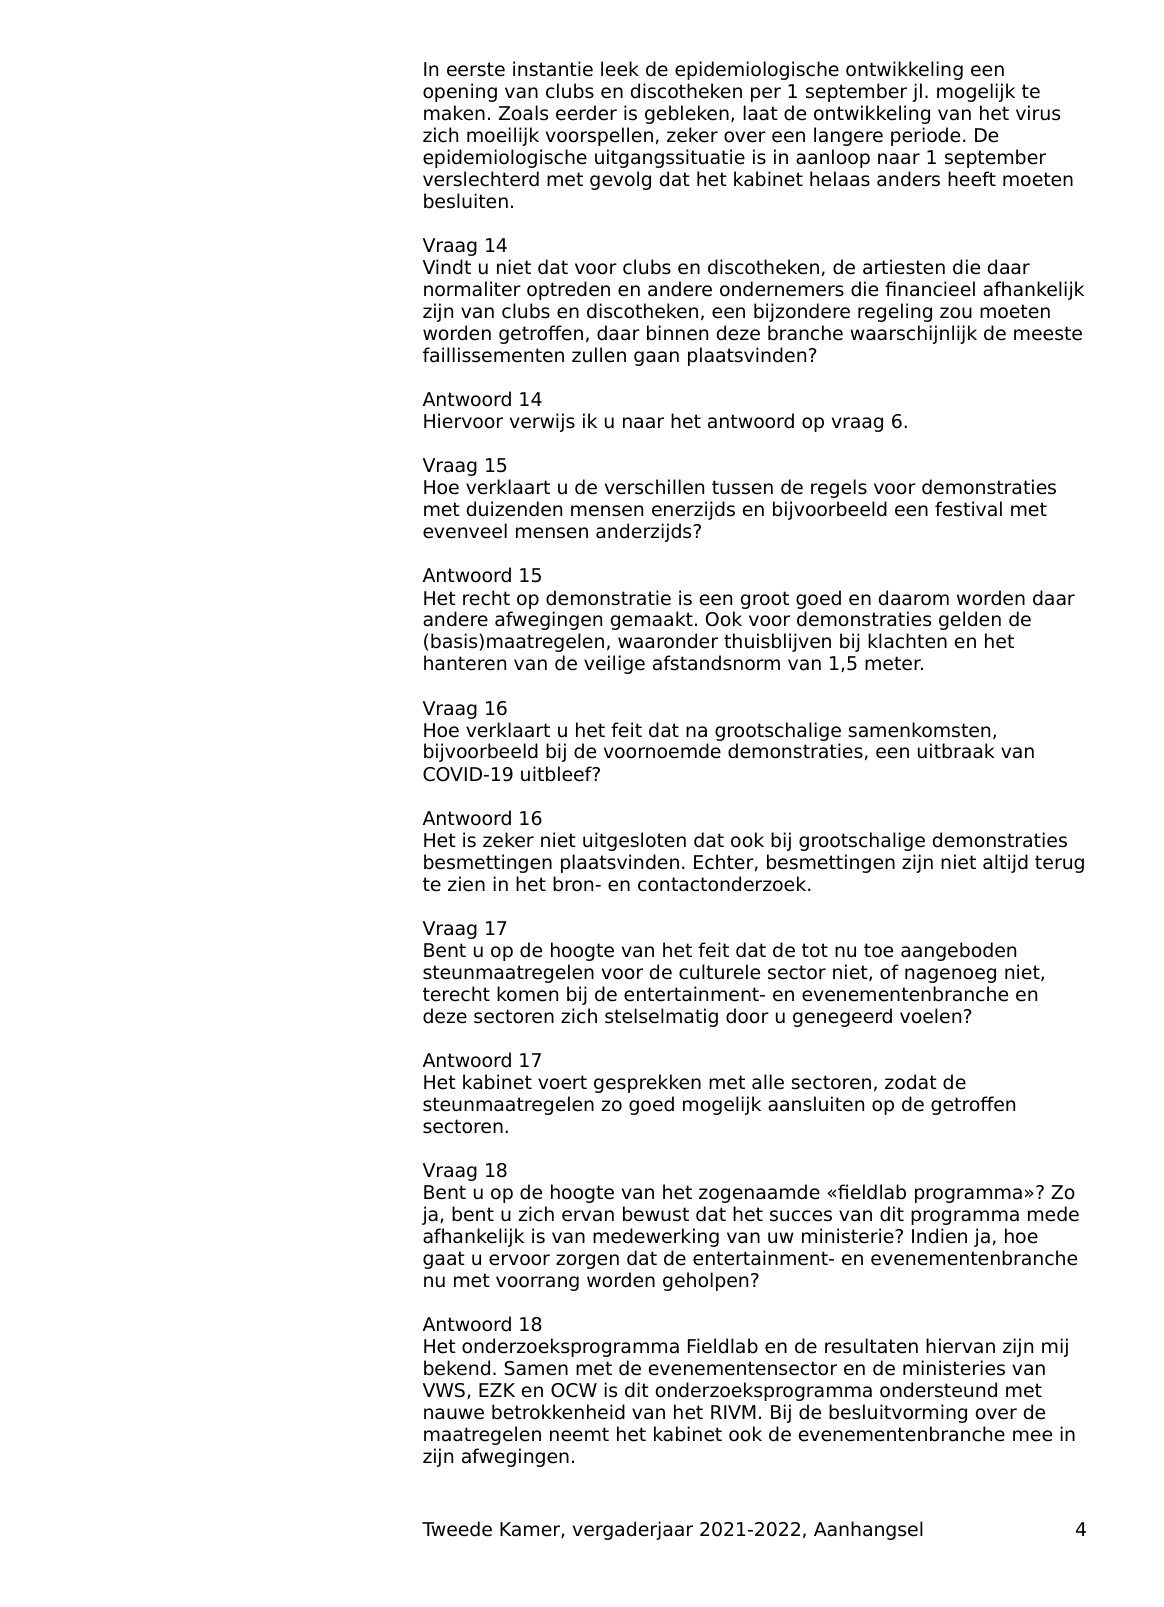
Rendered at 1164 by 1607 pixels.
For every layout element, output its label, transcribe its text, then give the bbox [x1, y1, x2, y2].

text Vraag 17 [422, 918, 1087, 940]
text Het onderzoeksprogramma Fieldlab en de resultaten hiervan zijn mij bekend. Samen met de evenementensector en de ministeries van VWS, EZK en OCW is dit onderzoeksprogramma ondersteund met nauwe betrokkenheid van het RIVM. Bij de besluitvorming over de maatregelen neemt het kabinet ook de evenementenbranche mee in zijn afwegingen. [422, 1336, 1087, 1468]
text Hiervoor verwijs ik u naar het antwoord op vraag 6. [422, 411, 1087, 433]
text Vraag 16 [422, 697, 1087, 719]
text Antwoord 18 [422, 1314, 1087, 1336]
text Vraag 14 [422, 235, 1087, 257]
text Hoe verklaart u het feit dat na grootschalige samenkomsten, bijvoorbeeld bij de voornoemde demonstraties, een uitbraak van COVID-19 uitbleef? [422, 719, 1087, 785]
text Bent u op de hoogte van het feit dat de tot nu toe aangeboden steunmaatregelen voor de culturele sector niet, of nagenoeg niet, terecht komen bij de entertainment- en evenementenbranche en deze sectoren zich stelselmatig door u genegeerd voelen? [422, 940, 1087, 1028]
text Het is zeker niet uitgesloten dat ook bij grootschalige demonstraties besmettingen plaatsvinden. Echter, besmettingen zijn niet altijd terug te zien in het bron- en contactonderzoek. [422, 829, 1087, 896]
text In eerste instantie leek de epidemiologische ontwikkeling een opening van clubs en discotheken per 1 september jl. mogelijk te maken. Zoals eerder is gebleken, laat de ontwikkeling van het virus zich moeilijk voorspellen, zeker over een langere periode. De epidemiologische uitgangssituatie is in aanloop naar 1 september verslechterd met gevolg dat het kabinet helaas anders heeft moeten besluiten. [422, 59, 1087, 213]
text Antwoord 17 [422, 1050, 1087, 1072]
text Bent u op de hoogte van het zogenaamde «fieldlab programma»? Zo ja, bent u zich ervan bewust dat het succes van dit programma mede afhankelijk is van medewerking van uw ministerie? Indien ja, hoe gaat u ervoor zorgen dat de entertainment- en evenementenbranche nu met voorrang worden geholpen? [422, 1182, 1087, 1292]
text Antwoord 14 [422, 389, 1087, 411]
text Antwoord 16 [422, 808, 1087, 829]
text Vraag 15 [422, 455, 1087, 477]
text Vindt u niet dat voor clubs en discotheken, de artiesten die daar normaliter optreden en andere ondernemers die financieel afhankelijk zijn van clubs en discotheken, een bijzondere regeling zou moeten worden getroffen, daar binnen deze branche waarschijnlijk de meeste faillissementen zullen gaan plaatsvinden? [422, 257, 1087, 367]
text Antwoord 15 [422, 565, 1087, 587]
text Het kabinet voert gesprekken met alle sectoren, zodat de steunmaatregelen zo goed mogelijk aansluiten op de getroffen sectoren. [422, 1072, 1087, 1138]
text Het recht op demonstratie is een groot goed en daarom worden daar andere afwegingen gemaakt. Ook voor demonstraties gelden de (basis)maatregelen, waaronder thuisblijven bij klachten en het hanteren van de veilige afstandsnorm van 1,5 meter. [422, 587, 1087, 675]
text Hoe verklaart u de verschillen tussen de regels voor demonstraties met duizenden mensen enerzijds en bijvoorbeeld een festival met evenveel mensen anderzijds? [422, 477, 1087, 543]
text Vraag 18 [422, 1160, 1087, 1182]
